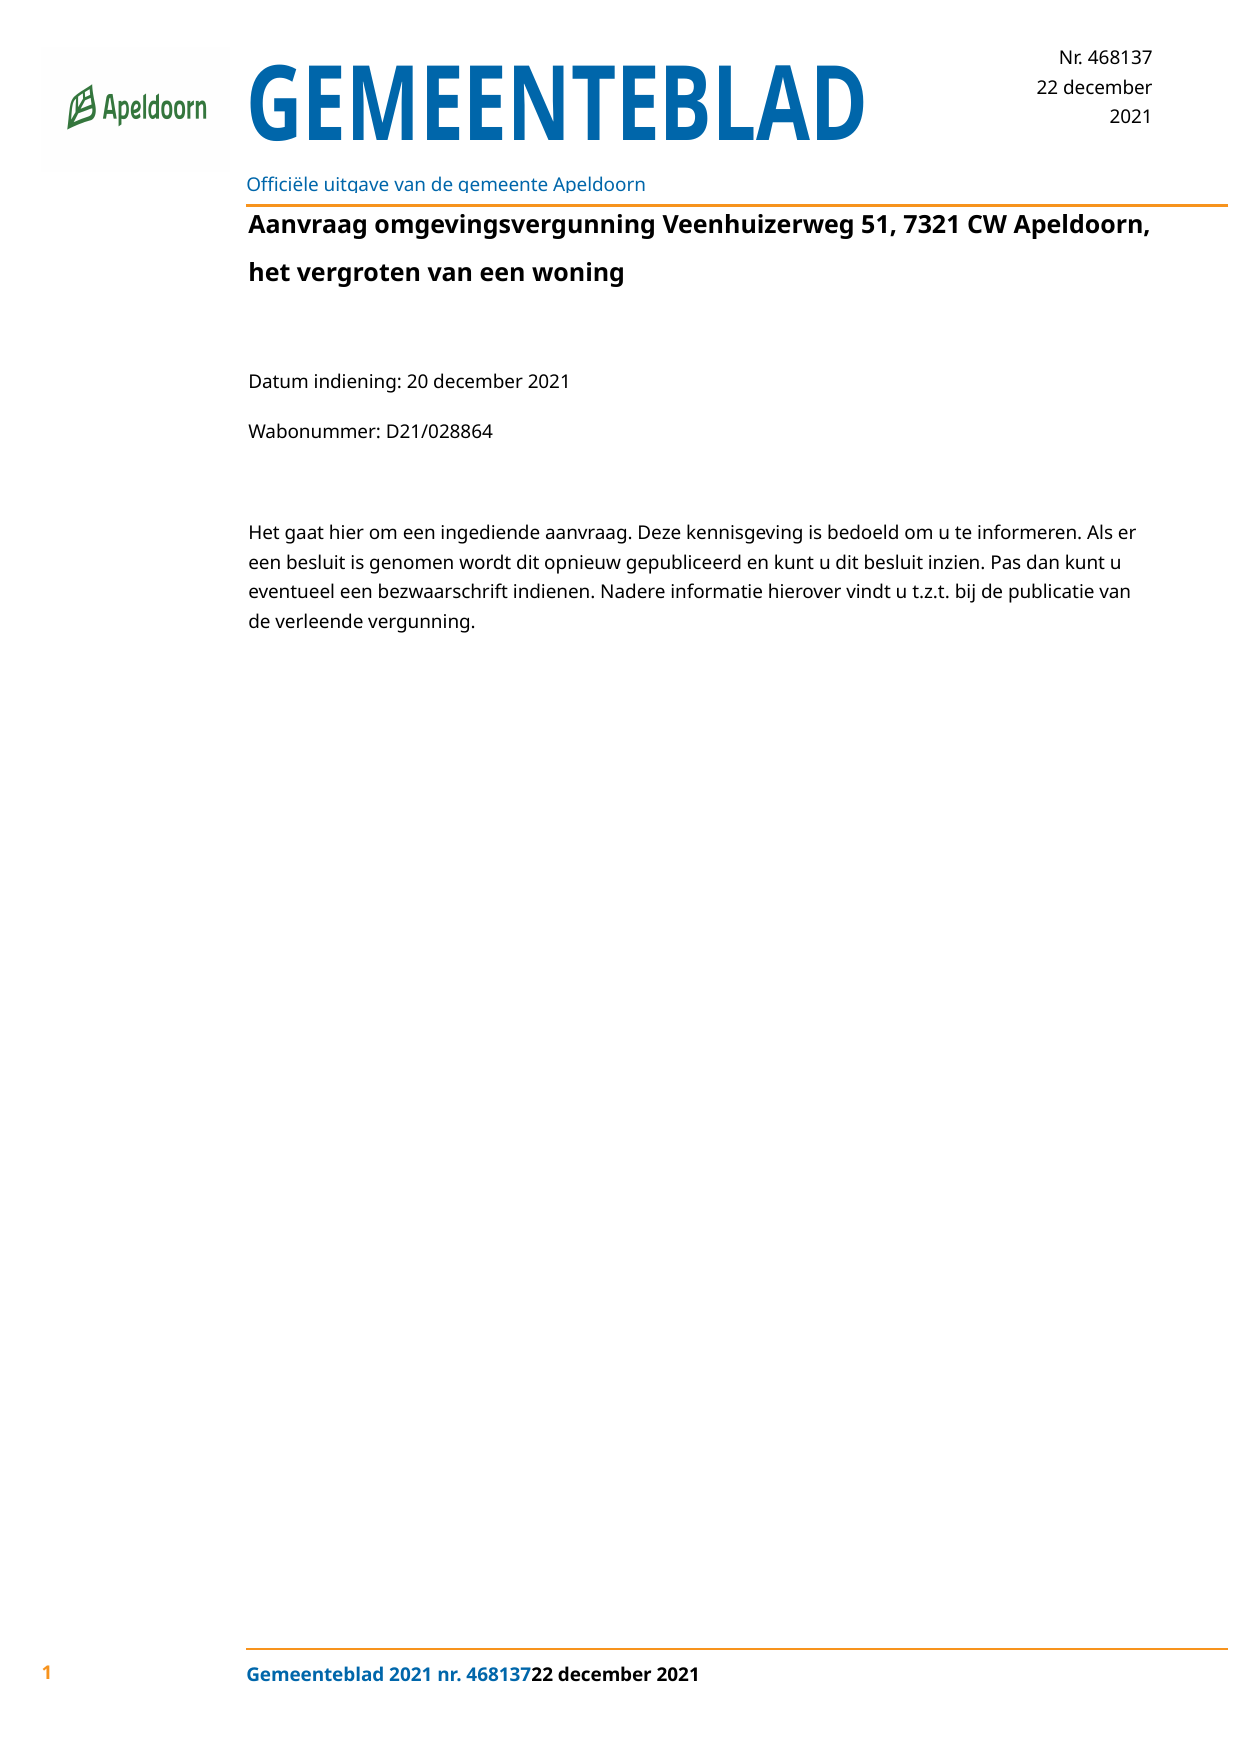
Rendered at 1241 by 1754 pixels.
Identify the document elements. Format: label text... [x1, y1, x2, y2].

text Het gaat hier om een ingediende aanvraag. Deze kennisgeving is bedoeld om u te informeren. Als er een besluit is genomen wordt dit opnieuw gepubliceerd en kunt u dit besluit inzien. Pas dan kunt u eventueel een bezwaarschrift indienen. Nadere informatie hierover vindt u t.z.t. bij de publicatie van de verleende vergunning. [248, 519, 1152, 634]
picture [41, 47, 231, 172]
text Wabonummer: D21/028864 [248, 419, 1152, 444]
text Aanvraag omgevingsvergunning Veenhuizerweg 51, 7321 CW Apeldoorn, het vergroten van een woning [248, 207, 1152, 288]
text Datum indiening: 20 december 2021 [248, 368, 1152, 394]
